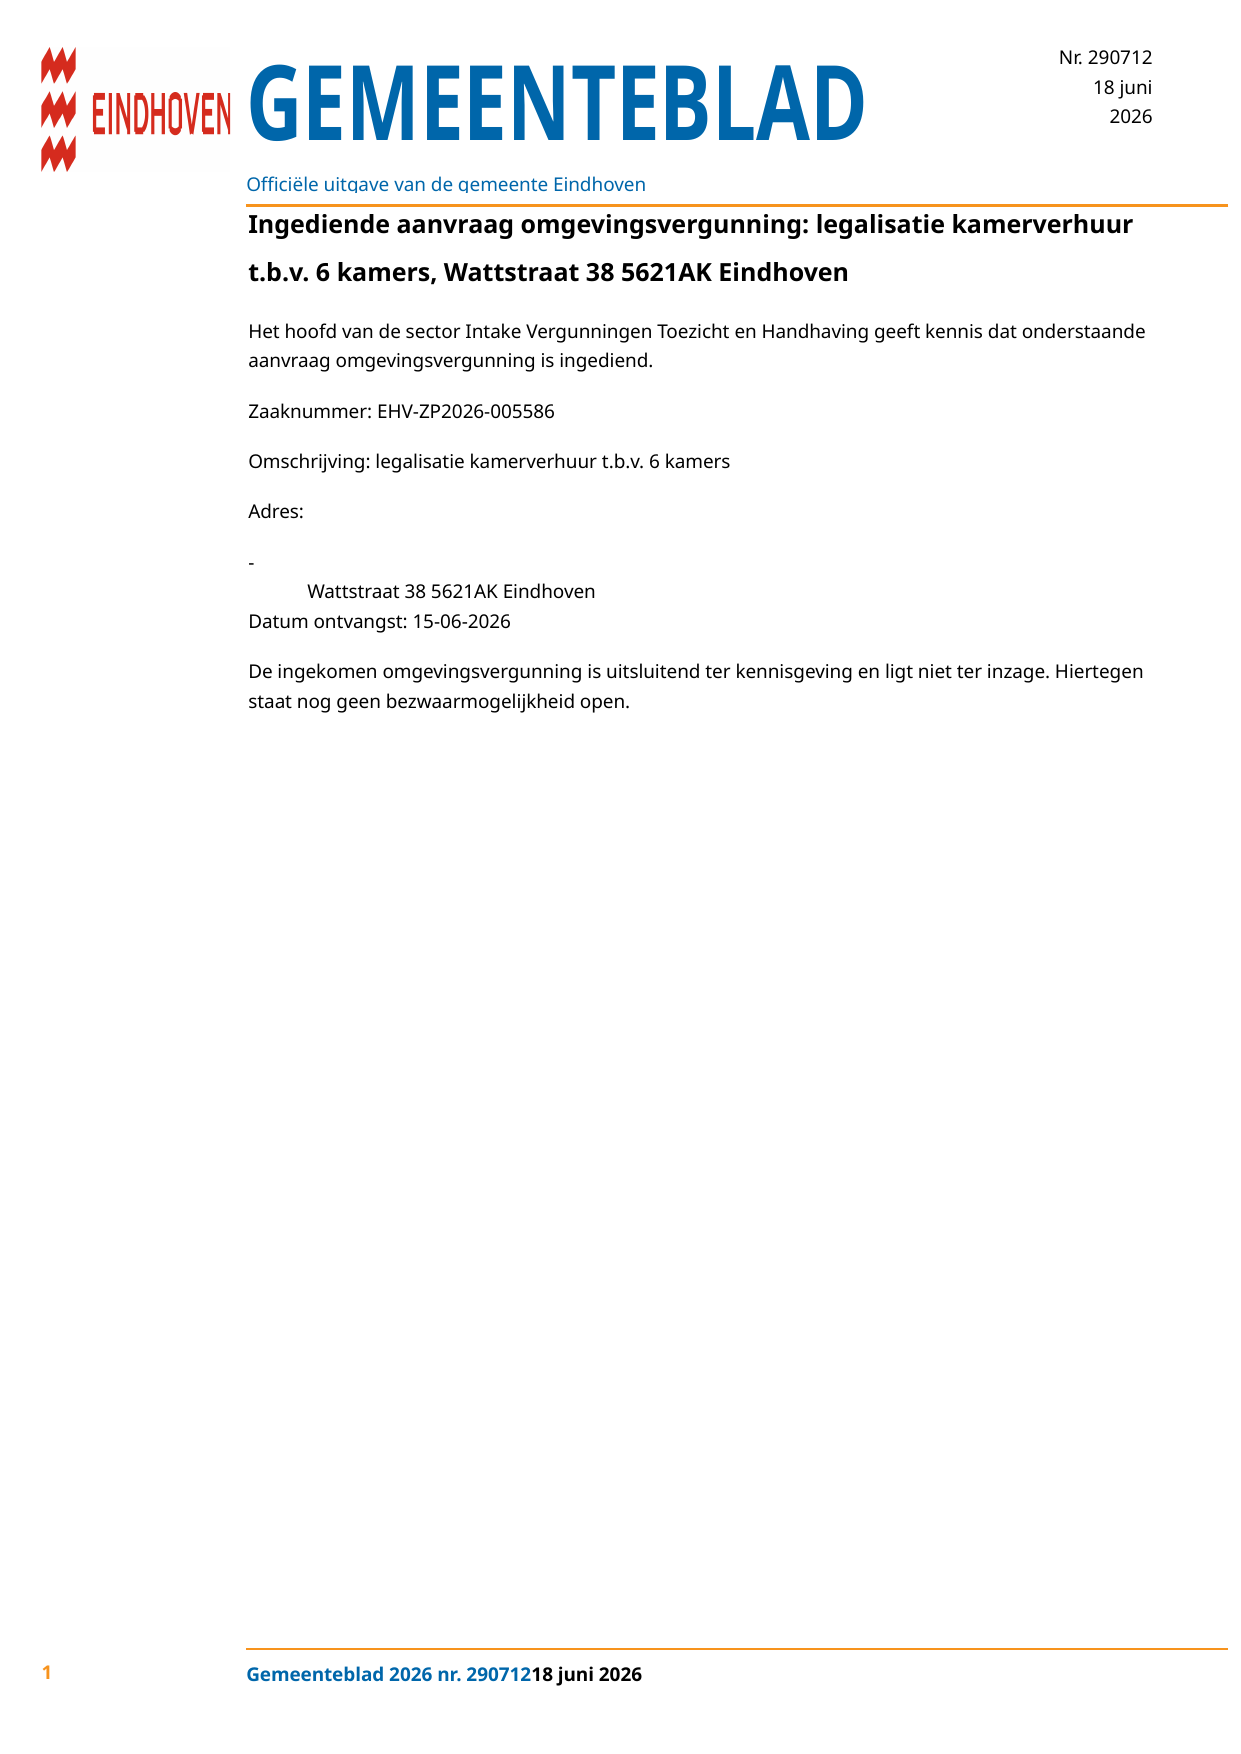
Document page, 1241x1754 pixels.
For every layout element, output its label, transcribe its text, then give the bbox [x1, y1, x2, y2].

text Adres: [248, 499, 1152, 524]
list Wattstraat 38 5621AK Eindhoven [248, 579, 1152, 604]
text Omschrijving: legalisatie kamerverhuur t.b.v. 6 kamers [248, 448, 1152, 474]
text Ingediende aanvraag omgevingsvergunning: legalisatie kamerverhuur t.b.v. 6 kamers, Wattstraat 38 5621AK Eindhoven [248, 207, 1152, 288]
text Het hoofd van de sector Intake Vergunningen Toezicht en Handhaving geeft kennis dat onderstaande aanvraag omgevingsvergunning is ingediend. [248, 318, 1152, 373]
text Datum ontvangst: 15-06-2026 [248, 608, 1152, 634]
text De ingekomen omgevingsvergunning is uitsluitend ter kennisgeving en ligt niet ter inzage. Hiertegen staat nog geen bezwaarmogelijkheid open. [248, 659, 1152, 714]
picture [41, 47, 231, 172]
text Zaaknummer: EHV-ZP2026-005586 [248, 398, 1152, 424]
